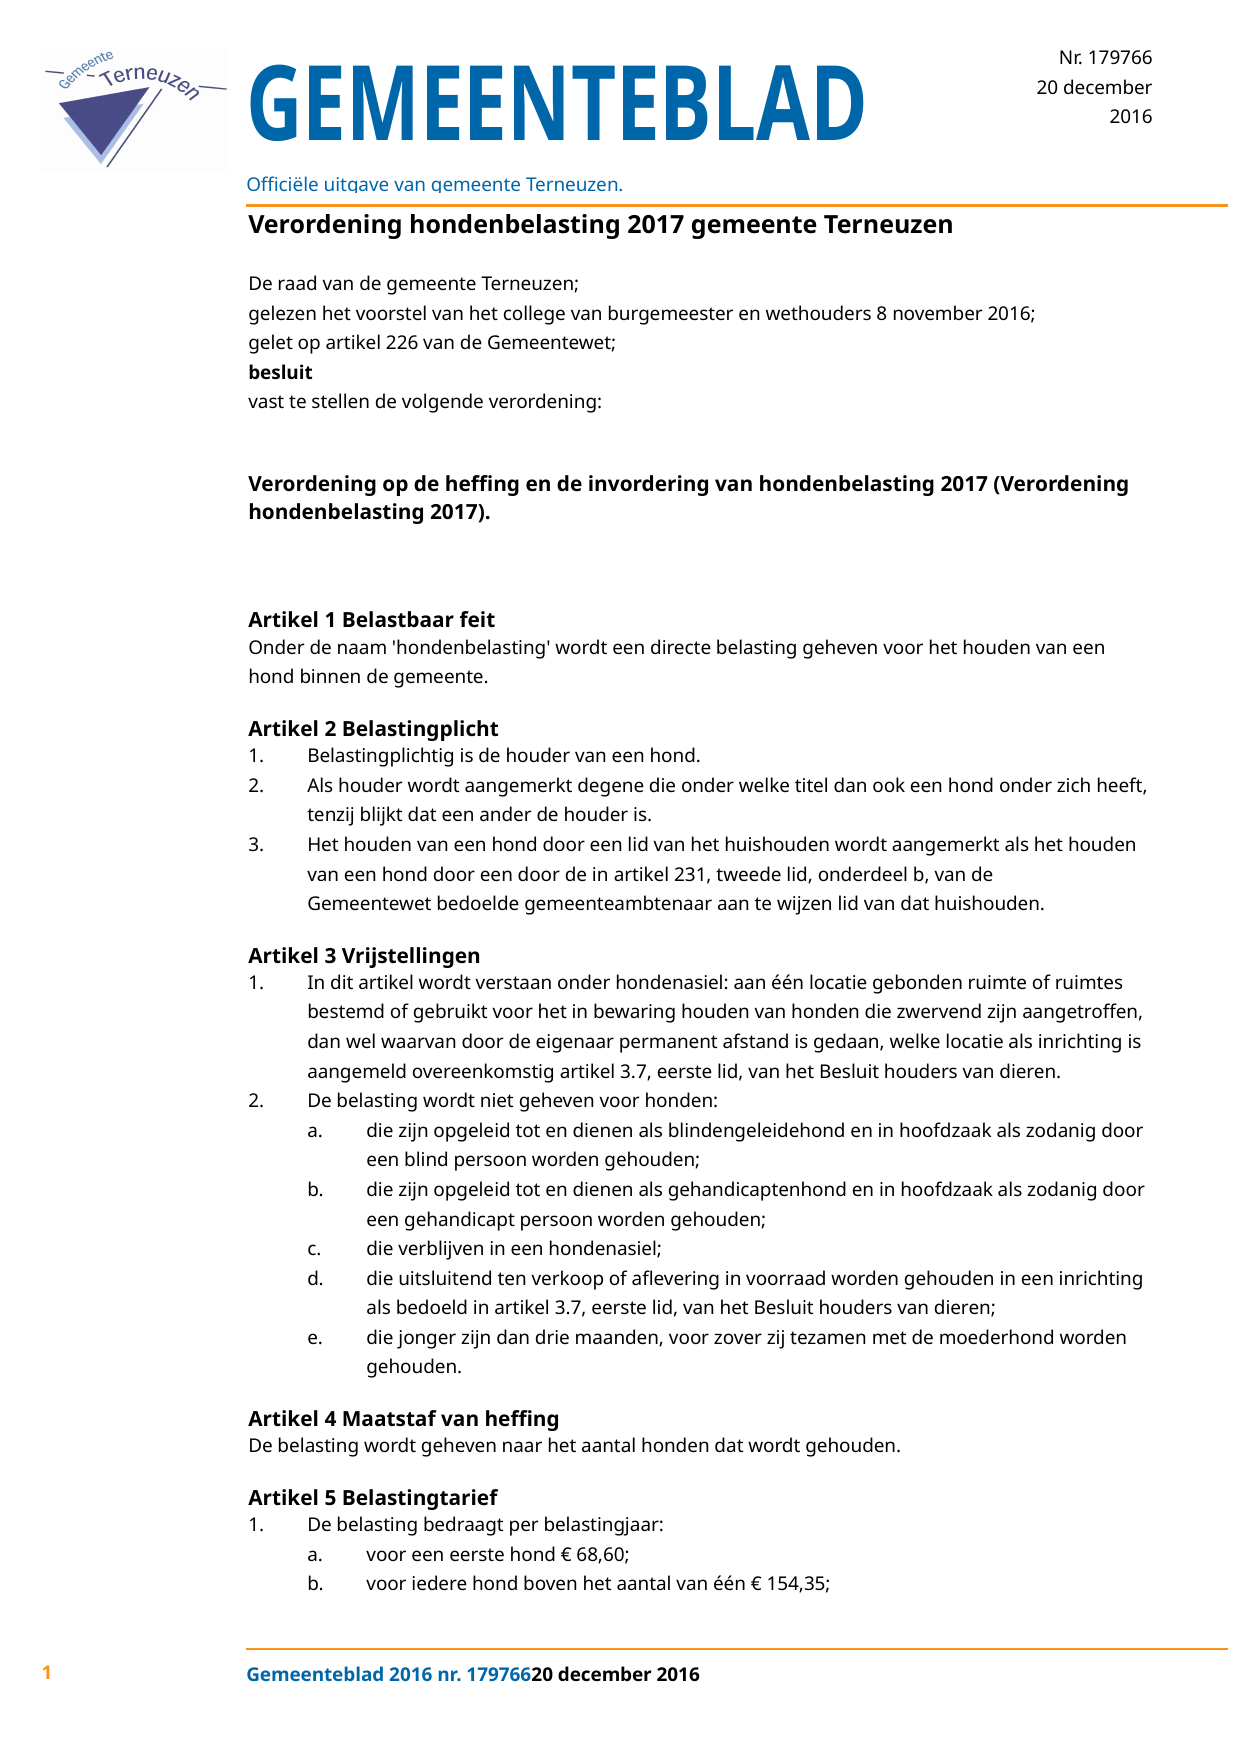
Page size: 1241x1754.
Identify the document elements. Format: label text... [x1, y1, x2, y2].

text gelet op artikel 226 van de Gemeentewet; [248, 329, 1152, 355]
text Artikel 2 Belastingplicht [248, 714, 1152, 742]
text Verordening op de heffing en de invordering van hondenbelasting 2017 (Verordening hondenbelasting 2017). [248, 469, 1152, 526]
list voor een eerste hond € 68,60; [307, 1541, 1152, 1567]
text Artikel 4 Maatstaf van heffing [248, 1404, 1152, 1433]
list die zijn opgeleid tot en dienen als gehandicaptenhond en in hoofdzaak als zodanig door een gehandicapt persoon worden gehouden; [307, 1176, 1152, 1232]
text besluit [248, 359, 1152, 385]
list die zijn opgeleid tot en dienen als blindengeleidehond en in hoofdzaak als zodanig door een blind persoon worden gehouden; [307, 1117, 1152, 1172]
text De belasting wordt geheven naar het aantal honden dat wordt gehouden. [248, 1433, 1152, 1458]
list In dit artikel wordt verstaan onder hondenasiel: aan één locatie gebonden ruimte of ruimtes bestemd of gebruikt voor het in bewaring houden van honden die zwervend zijn aangetroffen, dan wel waarvan door de eigenaar permanent afstand is gedaan, welke locatie als inrichting is aangemeld overeenkomstig artikel 3.7, eerste lid, van het Besluit houders van dieren. [248, 969, 1152, 1084]
text De raad van de gemeente Terneuzen; [248, 270, 1152, 296]
text vast te stellen de volgende verordening: [248, 389, 1152, 414]
list die jonger zijn dan drie maanden, voor zover zij tezamen met de moederhond worden gehouden. [307, 1324, 1152, 1379]
list De belasting wordt niet geheven voor honden: [248, 1087, 1152, 1113]
list die uitsluitend ten verkoop of aflevering in voorraad worden gehouden in een inrichting als bedoeld in artikel 3.7, eerste lid, van het Besluit houders van dieren; [307, 1265, 1152, 1320]
list die verblijven in een hondenasiel; [307, 1235, 1152, 1261]
list Belastingplichtig is de houder van een hond. [248, 742, 1152, 768]
text Artikel 5 Belastingtarief [248, 1483, 1152, 1511]
list De belasting bedraagt per belastingjaar: [248, 1511, 1152, 1537]
text Verordening hondenbelasting 2017 gemeente Terneuzen [248, 207, 1152, 241]
text Artikel 1 Belastbaar feit [248, 606, 1152, 634]
text Onder de naam 'hondenbelasting' wordt een directe belasting geheven voor het houden van een hond binnen de gemeente. [248, 634, 1152, 689]
text Artikel 3 Vrijstellingen [248, 941, 1152, 969]
list Het houden van een hond door een lid van het huishouden wordt aangemerkt als het houden van een hond door een door de in artikel 231, tweede lid, onderdeel b, van de Gemeentewet bedoelde gemeenteambtenaar aan te wijzen lid van dat huishouden. [248, 831, 1152, 916]
list voor iedere hond boven het aantal van één € 154,35; [307, 1571, 1152, 1596]
picture [41, 47, 231, 172]
list Als houder wordt aangemerkt degene die onder welke titel dan ook een hond onder zich heeft, tenzij blijkt dat een ander de houder is. [248, 772, 1152, 827]
text gelezen het voorstel van het college van burgemeester en wethouders 8 november 2016; [248, 300, 1152, 326]
